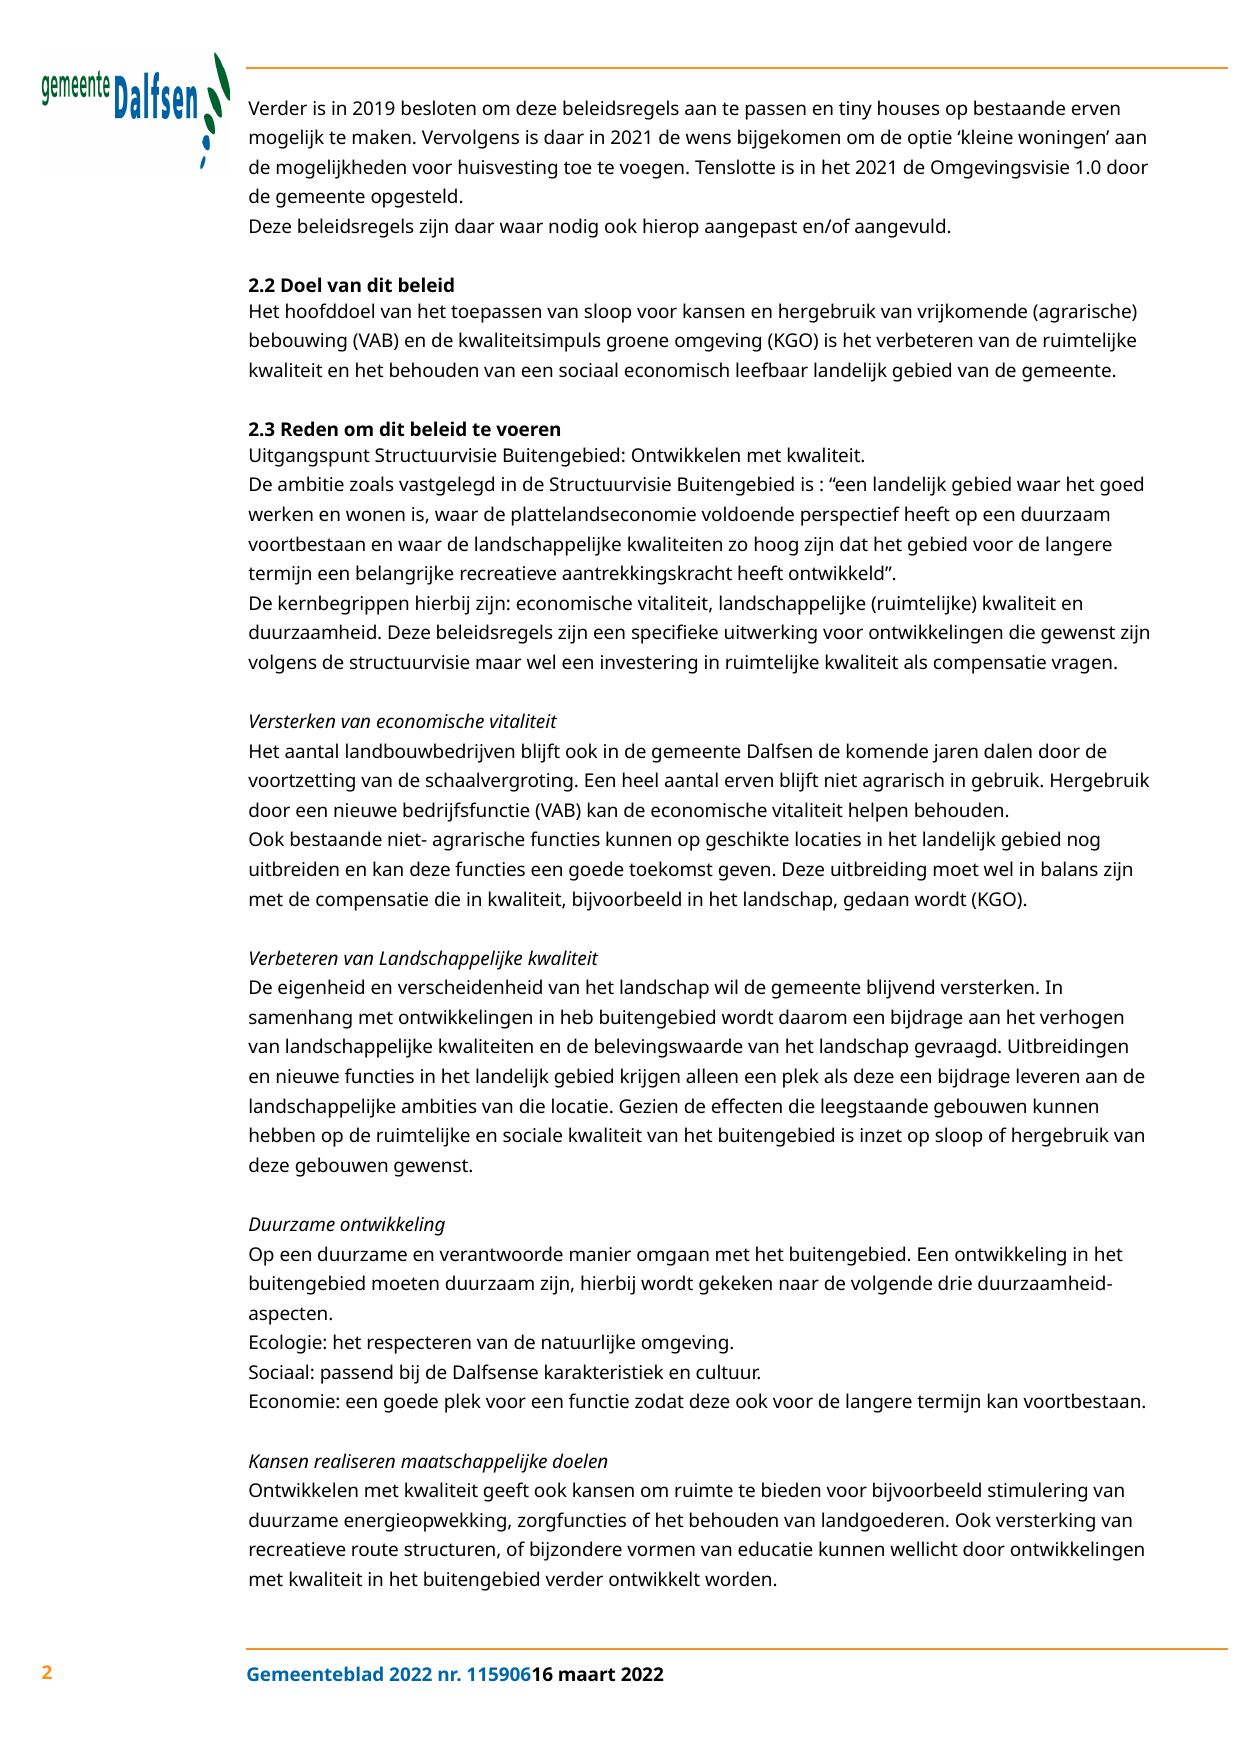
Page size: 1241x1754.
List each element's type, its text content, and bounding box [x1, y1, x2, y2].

text Ecologie: het respecteren van de natuurlijke omgeving. [248, 1329, 1152, 1355]
text 2.3 Reden om dit beleid te voeren [248, 416, 1152, 442]
text De kernbegrippen hierbij zijn: economische vitaliteit, landschappelijke (ruimtelijke) kwaliteit en duurzaamheid. Deze beleidsregels zijn een specifieke uitwerking voor ontwikkelingen die gewenst zijn volgens de structuurvisie maar wel een investering in ruimtelijke kwaliteit als compensatie vragen. [248, 590, 1152, 675]
text Verbeteren van Landschappelijke kwaliteit [248, 945, 1152, 971]
text Het aantal landbouwbedrijven blijft ook in de gemeente Dalfsen de komende jaren dalen door de voortzetting van de schaalvergroting. Een heel aantal erven blijft niet agrarisch in gebruik. Hergebruik door een nieuwe bedrijfsfunctie (VAB) kan de economische vitaliteit helpen behouden. [248, 738, 1152, 823]
text Sociaal: passend bij de Dalfsense karakteristiek en cultuur. [248, 1359, 1152, 1385]
text Kansen realiseren maatschappelijke doelen [248, 1448, 1152, 1474]
text De eigenheid en verscheidenheid van het landschap wil de gemeente blijvend versterken. In samenhang met ontwikkelingen in heb buitengebied wordt daarom een bijdrage aan het verhogen van landschappelijke kwaliteiten en de belevingswaarde van het landschap gevraagd. Uitbreidingen en nieuwe functies in het landelijk gebied krijgen alleen een plek als deze een bijdrage leveren aan de landschappelijke ambities van die locatie. Gezien de effecten die leegstaande gebouwen kunnen hebben op de ruimtelijke en sociale kwaliteit van het buitengebied is inzet op sloop of hergebruik van deze gebouwen gewenst. [248, 974, 1152, 1178]
text Het hoofddoel van het toepassen van sloop voor kansen en hergebruik van vrijkomende (agrarische) bebouwing (VAB) en de kwaliteitsimpuls groene omgeving (KGO) is het verbeteren van de ruimtelijke kwaliteit en het behouden van een sociaal economisch leefbaar landelijk gebied van de gemeente. [248, 298, 1152, 383]
text Economie: een goede plek voor een functie zodat deze ook voor de langere termijn kan voortbestaan. [248, 1389, 1152, 1414]
text Uitgangspunt Structuurvisie Buitengebied: Ontwikkelen met kwaliteit. [248, 442, 1152, 468]
text Duurzame ontwikkeling [248, 1211, 1152, 1237]
text Ook bestaande niet- agrarische functies kunnen op geschikte locaties in het landelijk gebied nog uitbreiden en kan deze functies een goede toekomst geven. Deze uitbreiding moet wel in balans zijn met de compensatie die in kwaliteit, bijvoorbeeld in het landschap, gedaan wordt (KGO). [248, 827, 1152, 912]
text Deze beleidsregels zijn daar waar nodig ook hierop aangepast en/of aangevuld. [248, 213, 1152, 239]
text 2.2 Doel van dit beleid [248, 272, 1152, 298]
text Versterken van economische vitaliteit [248, 708, 1152, 734]
text Op een duurzame en verantwoorde manier omgaan met het buitengebied. Een ontwikkeling in het buitengebied moeten duurzaam zijn, hierbij wordt gekeken naar de volgende drie duurzaamheid-aspecten. [248, 1241, 1152, 1326]
text Ontwikkelen met kwaliteit geeft ook kansen om ruimte te bieden voor bijvoorbeeld stimulering van duurzame energieopwekking, zorgfuncties of het behouden van landgoederen. Ook versterking van recreatieve route structuren, of bijzondere vormen van educatie kunnen wellicht door ontwikkelingen met kwaliteit in het buitengebied verder ontwikkelt worden. [248, 1477, 1152, 1592]
text De ambitie zoals vastgelegd in de Structuurvisie Buitengebied is : “een landelijk gebied waar het goed werken en wonen is, waar de plattelandseconomie voldoende perspectief heeft op een duurzaam voortbestaan en waar de landschappelijke kwaliteiten zo hoog zijn dat het gebied voor de langere termijn een belangrijke recreatieve aantrekkingskracht heeft ontwikkeld”. [248, 472, 1152, 586]
text Verder is in 2019 besloten om deze beleidsregels aan te passen en tiny houses op bestaande erven mogelijk te maken. Vervolgens is daar in 2021 de wens bijgekomen om de optie ‘kleine woningen’ aan de mogelijkheden voor huisvesting toe te voegen. Tenslotte is in het 2021 de Omgevingsvisie 1.0 door de gemeente opgesteld. [248, 95, 1152, 209]
picture [41, 47, 231, 172]
